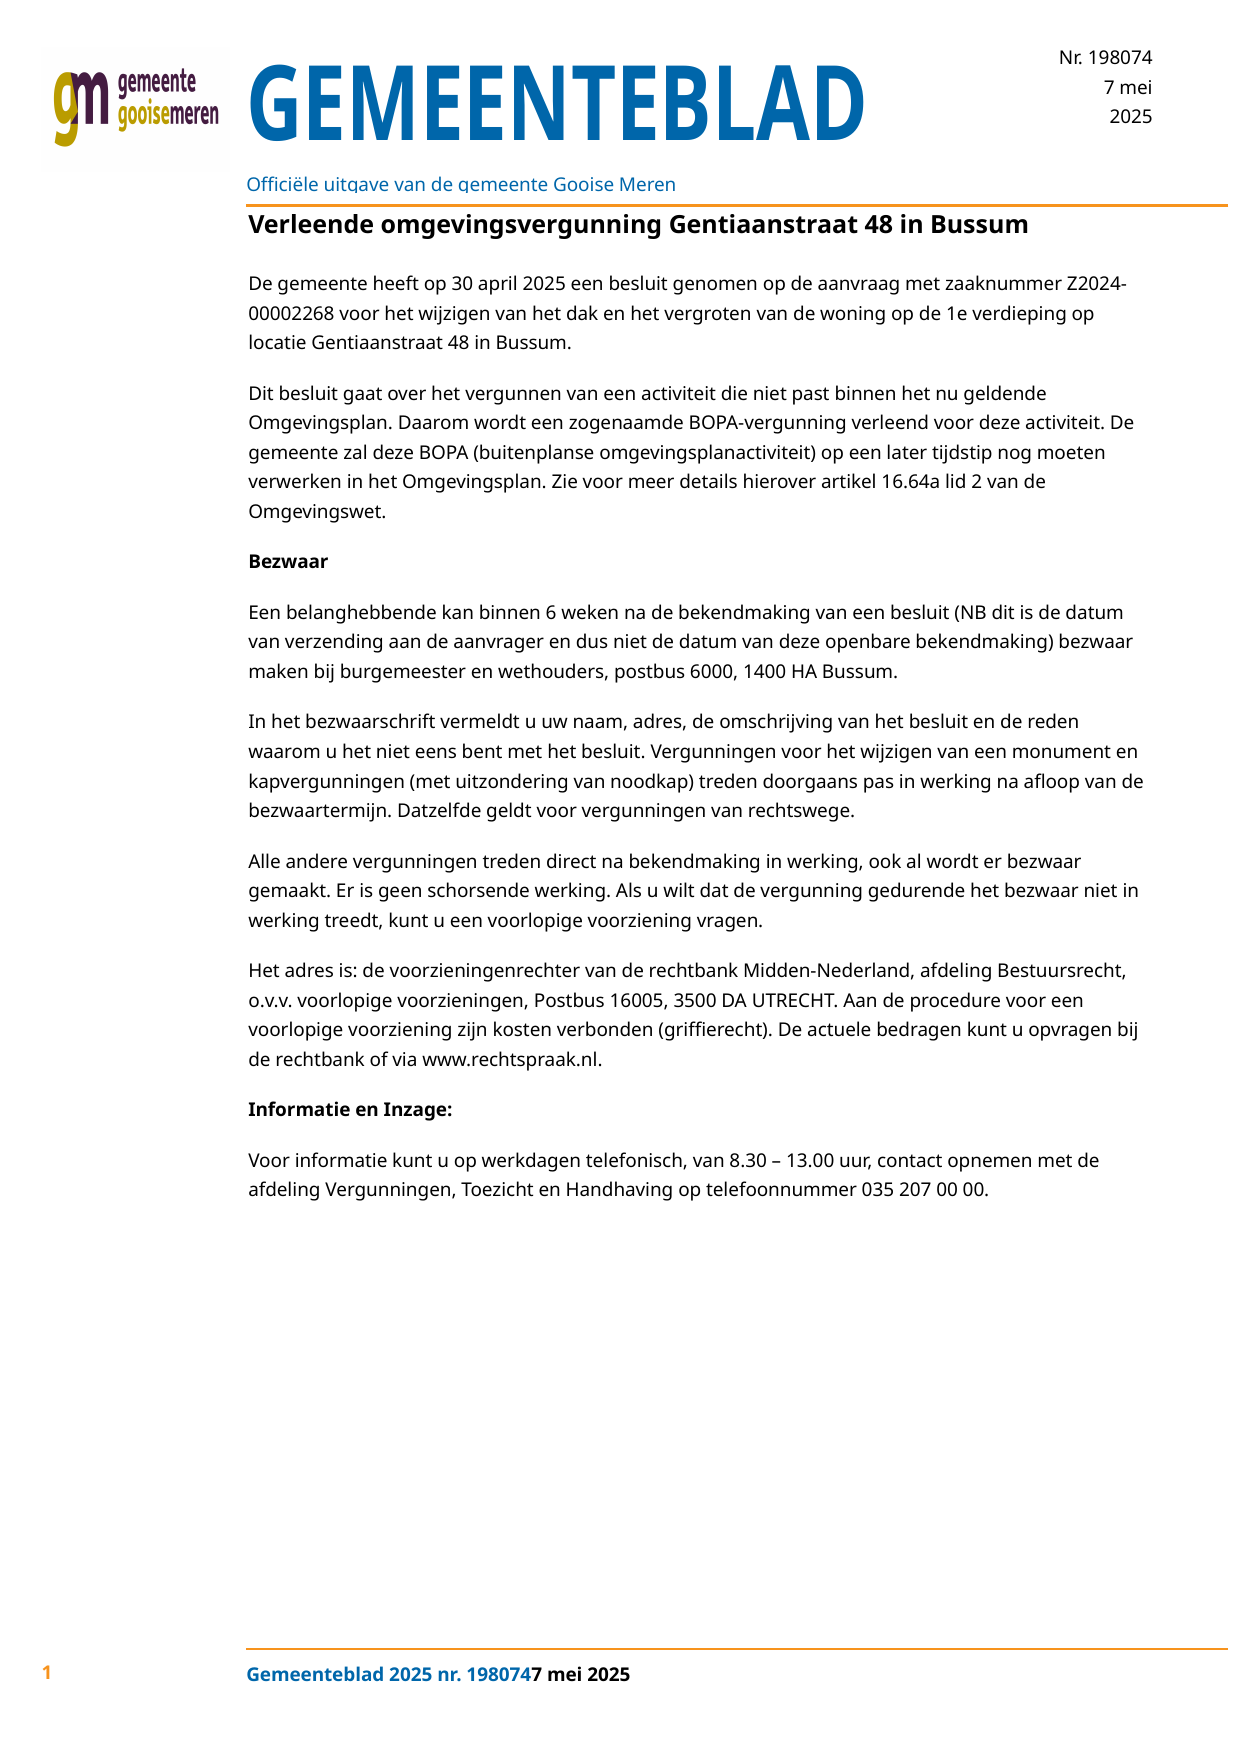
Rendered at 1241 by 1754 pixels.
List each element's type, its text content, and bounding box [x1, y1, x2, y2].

text Dit besluit gaat over het vergunnen van een activiteit die niet past binnen het nu geldende Omgevingsplan. Daarom wordt een zogenaamde BOPA-vergunning verleend voor deze activiteit. De gemeente zal deze BOPA (buitenplanse omgevingsplanactiviteit) op een later tijdstip nog moeten verwerken in het Omgevingsplan. Zie voor meer details hierover artikel 16.64a lid 2 van de Omgevingswet. [248, 380, 1152, 524]
text Informatie en Inzage: [248, 1097, 1152, 1122]
text Verleende omgevingsvergunning Gentiaanstraat 48 in Bussum [248, 207, 1152, 241]
text De gemeente heeft op 30 april 2025 een besluit genomen op de aanvraag met zaaknummer Z2024-00002268 voor het wijzigen van het dak en het vergroten van de woning op de 1e verdieping op locatie Gentiaanstraat 48 in Bussum. [248, 270, 1152, 355]
text Voor informatie kunt u op werkdagen telefonisch, van 8.30 – 13.00 uur, contact opnemen met de afdeling Vergunningen, Toezicht en Handhaving op telefoonnummer 035 207 00 00. [248, 1147, 1152, 1202]
text In het bezwaarschrift vermeldt u uw naam, adres, de omschrijving van het besluit en de reden waarom u het niet eens bent met het besluit. Vergunningen voor het wijzigen van een monument en kapvergunningen (met uitzondering van noodkap) treden doorgaans pas in werking na afloop van de bezwaartermijn. Datzelfde geldt voor vergunningen van rechtswege. [248, 709, 1152, 823]
text Het adres is: de voorzieningenrechter van de rechtbank Midden-Nederland, afdeling Bestuursrecht, o.v.v. voorlopige voorzieningen, Postbus 16005, 3500 DA UTRECHT. Aan de procedure voor een voorlopige voorziening zijn kosten verbonden (griffierecht). De actuele bedragen kunt u opvragen bij de rechtbank of via www.rechtspraak.nl. [248, 957, 1152, 1072]
text Een belanghebbende kan binnen 6 weken na de bekendmaking van een besluit (NB dit is de datum van verzending aan de aanvrager en dus niet de datum van deze openbare bekendmaking) bezwaar maken bij burgemeester en wethouders, postbus 6000, 1400 HA Bussum. [248, 599, 1152, 684]
picture [41, 47, 231, 172]
text Bezwaar [248, 549, 1152, 574]
text Alle andere vergunningen treden direct na bekendmaking in werking, ook al wordt er bezwaar gemaakt. Er is geen schorsende werking. Als u wilt dat de vergunning gedurende het bezwaar niet in werking treedt, kunt u een voorlopige voorziening vragen. [248, 848, 1152, 933]
